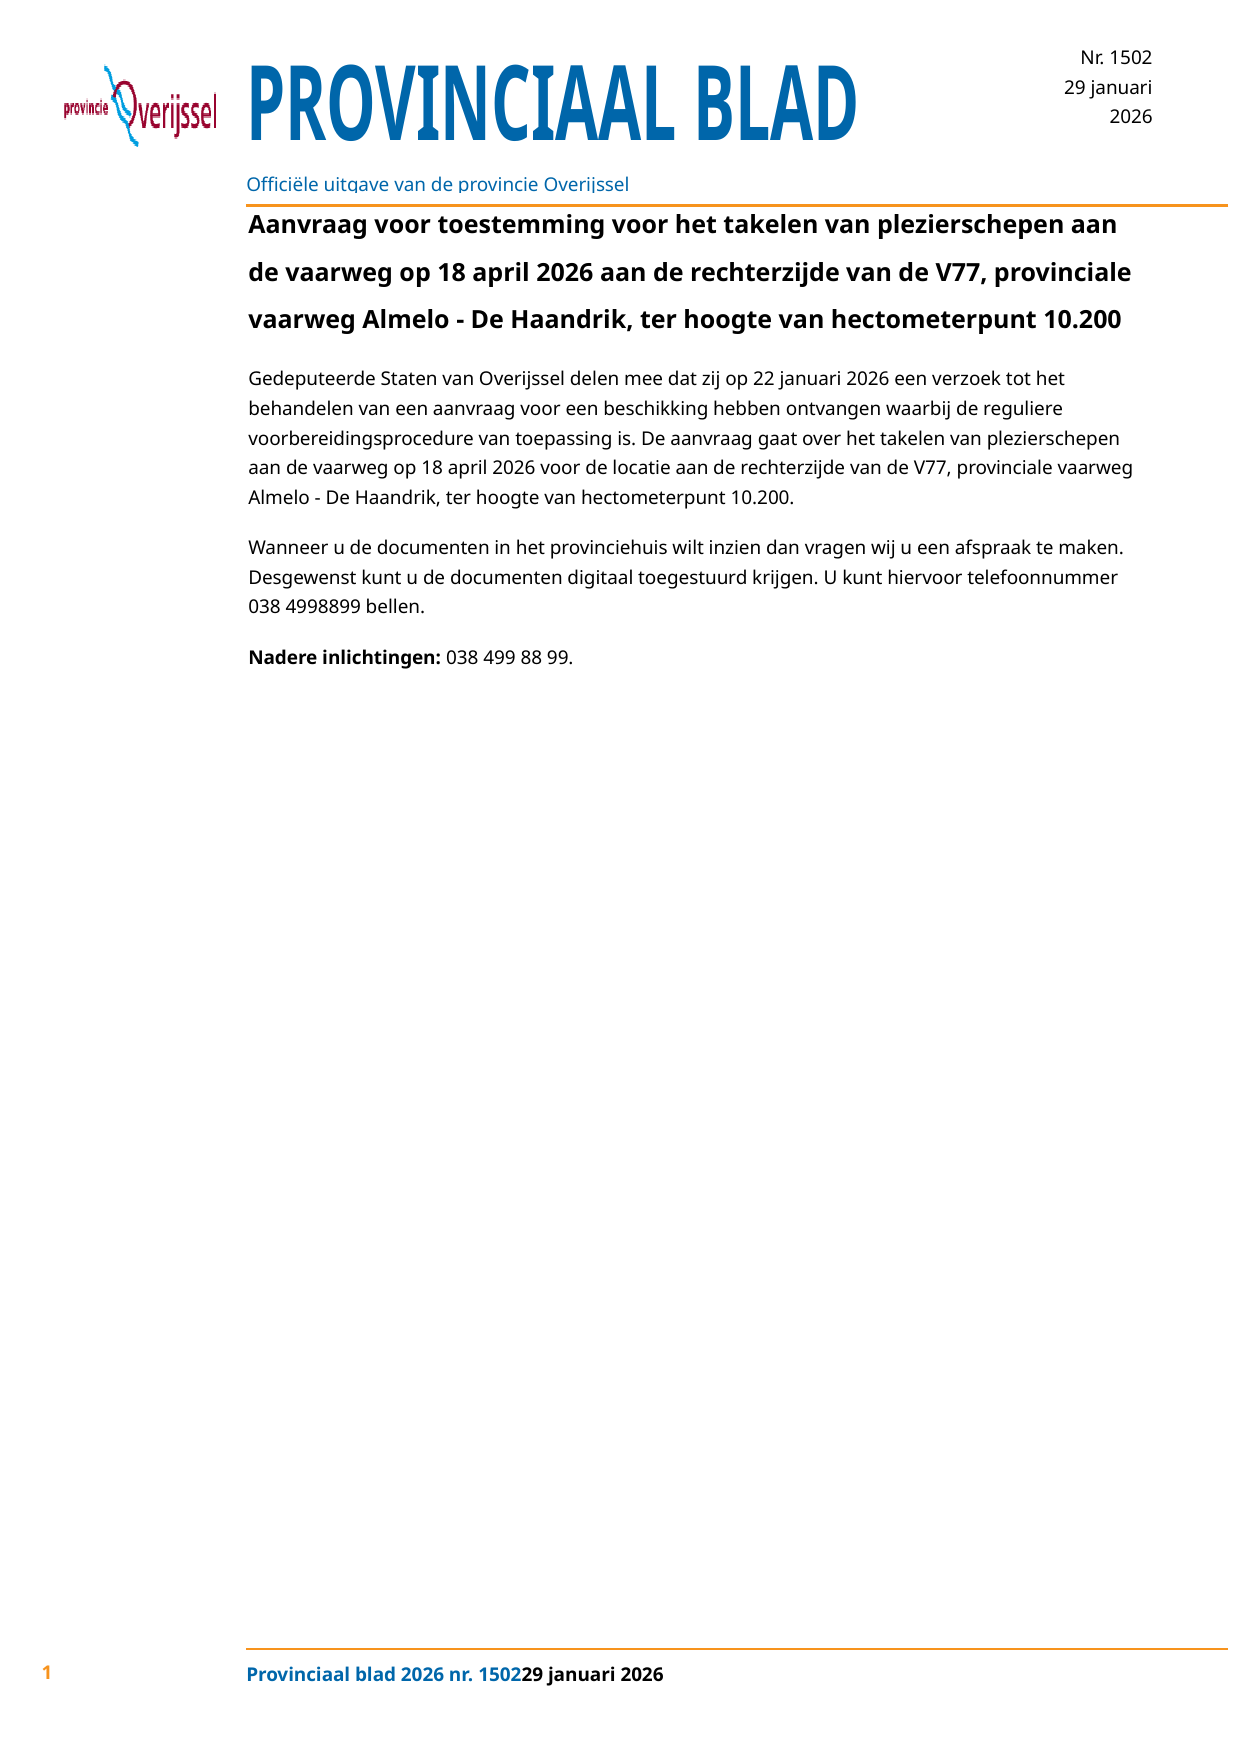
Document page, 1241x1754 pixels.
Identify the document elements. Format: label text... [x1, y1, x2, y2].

text Gedeputeerde Staten van Overijssel delen mee dat zij op 22 januari 2026 een verzoek tot het behandelen van een aanvraag voor een beschikking hebben ontvangen waarbij de reguliere voorbereidingsprocedure van toepassing is. De aanvraag gaat over het takelen van plezierschepen aan de vaarweg op 18 april 2026 voor de locatie aan de rechterzijde van de V77, provinciale vaarweg Almelo - De Haandrik, ter hoogte van hectometerpunt 10.200. [248, 366, 1152, 509]
picture [41, 47, 231, 172]
text Aanvraag voor toestemming voor het takelen van plezierschepen aan de vaarweg op 18 april 2026 aan de rechterzijde van de V77, provinciale vaarweg Almelo - De Haandrik, ter hoogte van hectometerpunt 10.200 [248, 207, 1152, 336]
text Wanneer u de documenten in het provinciehuis wilt inzien dan vragen wij u een afspraak te maken. Desgewenst kunt u de documenten digitaal toegestuurd krijgen. U kunt hiervoor telefoonnummer 038 4998899 bellen. [248, 534, 1152, 619]
text Nadere inlichtingen: 038 499 88 99. [248, 644, 1152, 669]
